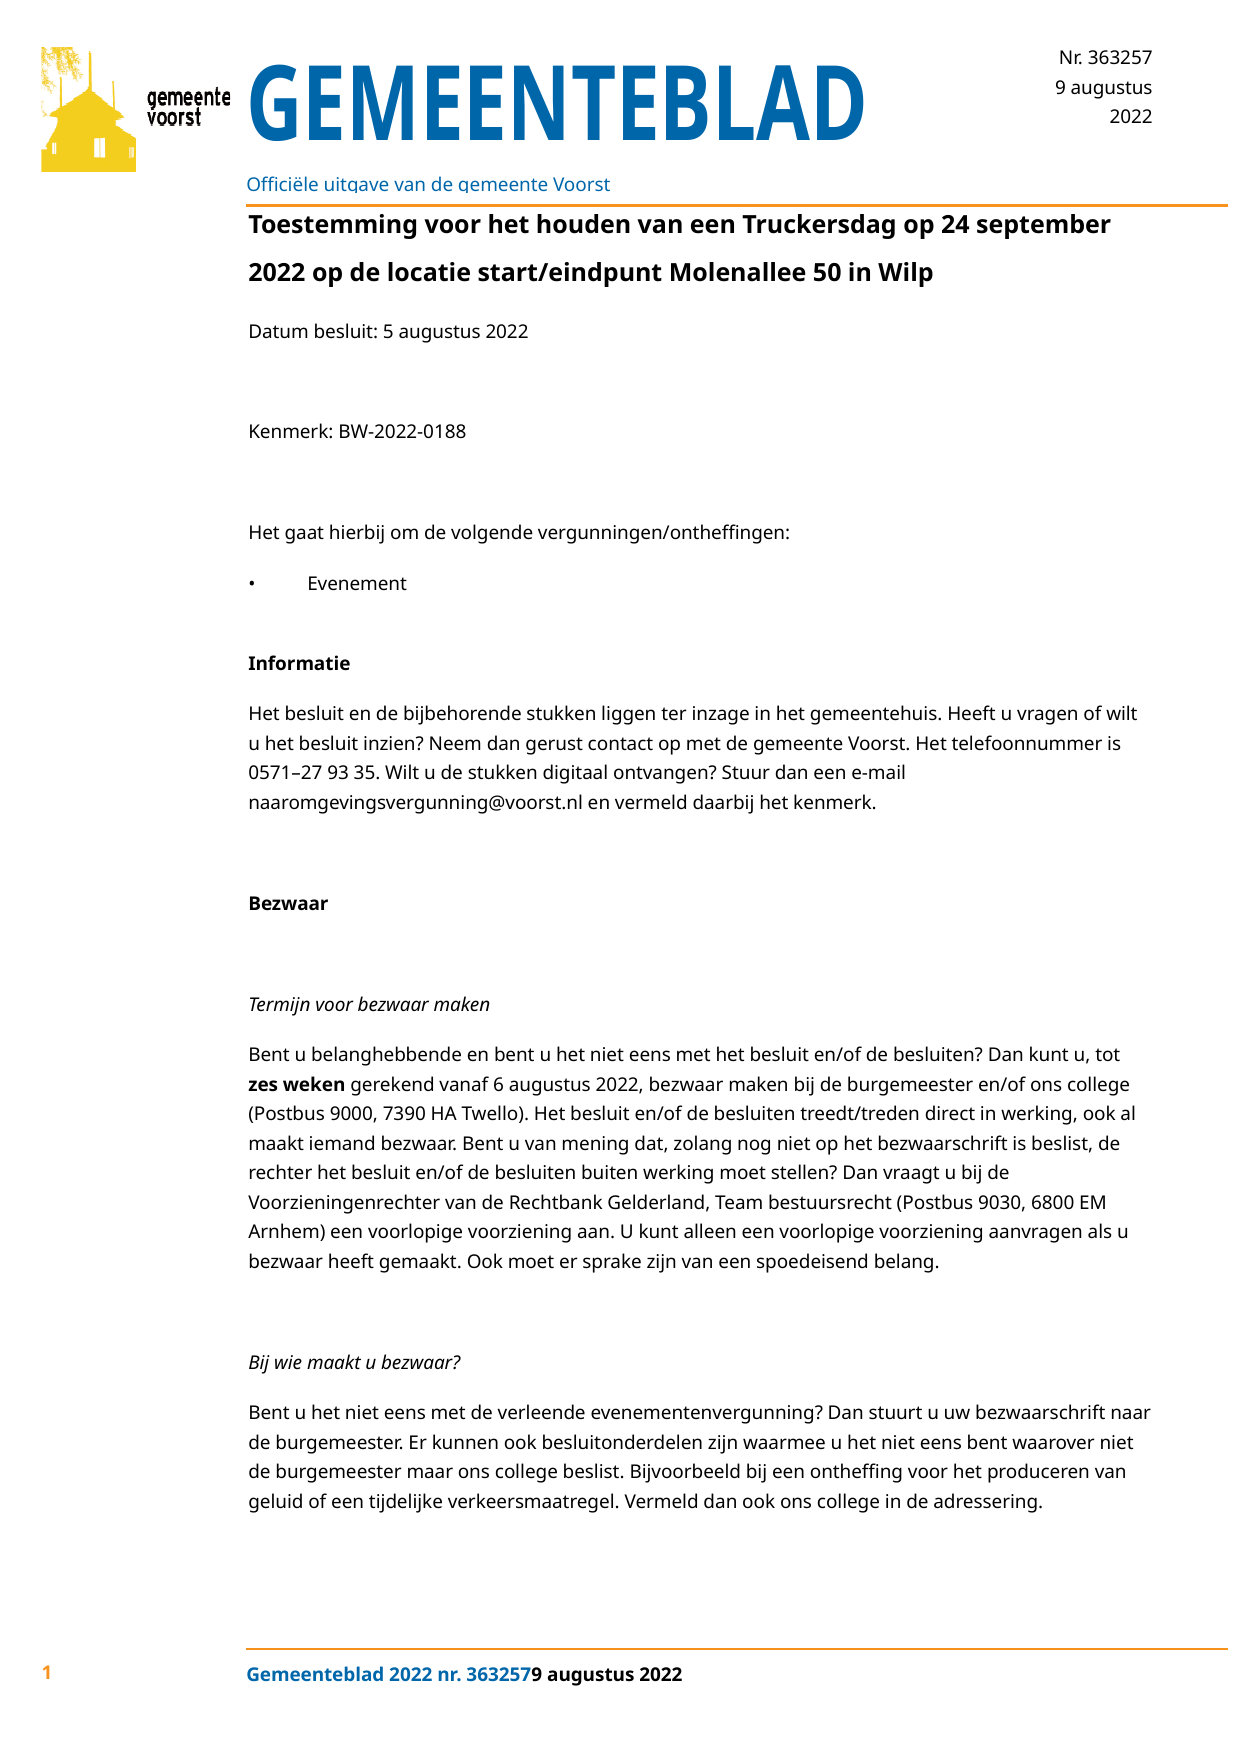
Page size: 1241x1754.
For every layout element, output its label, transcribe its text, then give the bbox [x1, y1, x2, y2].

text Bent u het niet eens met de verleende evenementenvergunning? Dan stuurt u uw bezwaarschrift naar de burgemeester. Er kunnen ook besluitonderdelen zijn waarmee u het niet eens bent waarover niet de burgemeester maar ons college beslist. Bijvoorbeeld bij een ontheffing voor het produceren van geluid of een tijdelijke verkeersmaatregel. Vermeld dan ook ons college in de adressering. [248, 1399, 1152, 1514]
text Bij wie maakt u bezwaar? [248, 1349, 1152, 1375]
picture [41, 47, 231, 172]
text Het gaat hierbij om de volgende vergunningen/ontheffingen: [248, 519, 1152, 545]
text Toestemming voor het houden van een Truckersdag op 24 september 2022 op de locatie start/eindpunt Molenallee 50 in Wilp [248, 207, 1152, 288]
text Termijn voor bezwaar maken [248, 991, 1152, 1017]
text Bezwaar [248, 890, 1152, 916]
list Evenement [248, 570, 1152, 596]
text Bent u belanghebbende en bent u het niet eens met het besluit en/of de besluiten? Dan kunt u, tot zes weken gerekend vanaf 6 augustus 2022, bezwaar maken bij de burgemeester en/of ons college (Postbus 9000, 7390 HA Twello). Het besluit en/of de besluiten treedt/treden direct in werking, ook al maakt iemand bezwaar. Bent u van mening dat, zolang nog niet op het bezwaarschrift is beslist, de rechter het besluit en/of de besluiten buiten werking moet stellen? Dan vraagt u bij de Voorzieningenrechter van de Rechtbank Gelderland, Team bestuursrecht (Postbus 9030, 6800 EM Arnhem) een voorlopige voorziening aan. U kunt alleen een voorlopige voorziening aanvragen als u bezwaar heeft gemaakt. Ook moet er sprake zijn van een spoedeisend belang. [248, 1041, 1152, 1274]
text Informatie [248, 650, 1152, 676]
text Datum besluit: 5 augustus 2022 [248, 318, 1152, 344]
text Kenmerk: BW-2022-0188 [248, 419, 1152, 444]
text Het besluit en de bijbehorende stukken liggen ter inzage in het gemeentehuis. Heeft u vragen of wilt u het besluit inzien? Neem dan gerust contact op met de gemeente Voorst. Het telefoonnummer is 0571–27 93 35. Wilt u de stukken digitaal ontvangen? Stuur dan een e-mail naaromgevingsvergunning@voorst.nl en vermeld daarbij het kenmerk. [248, 700, 1152, 815]
